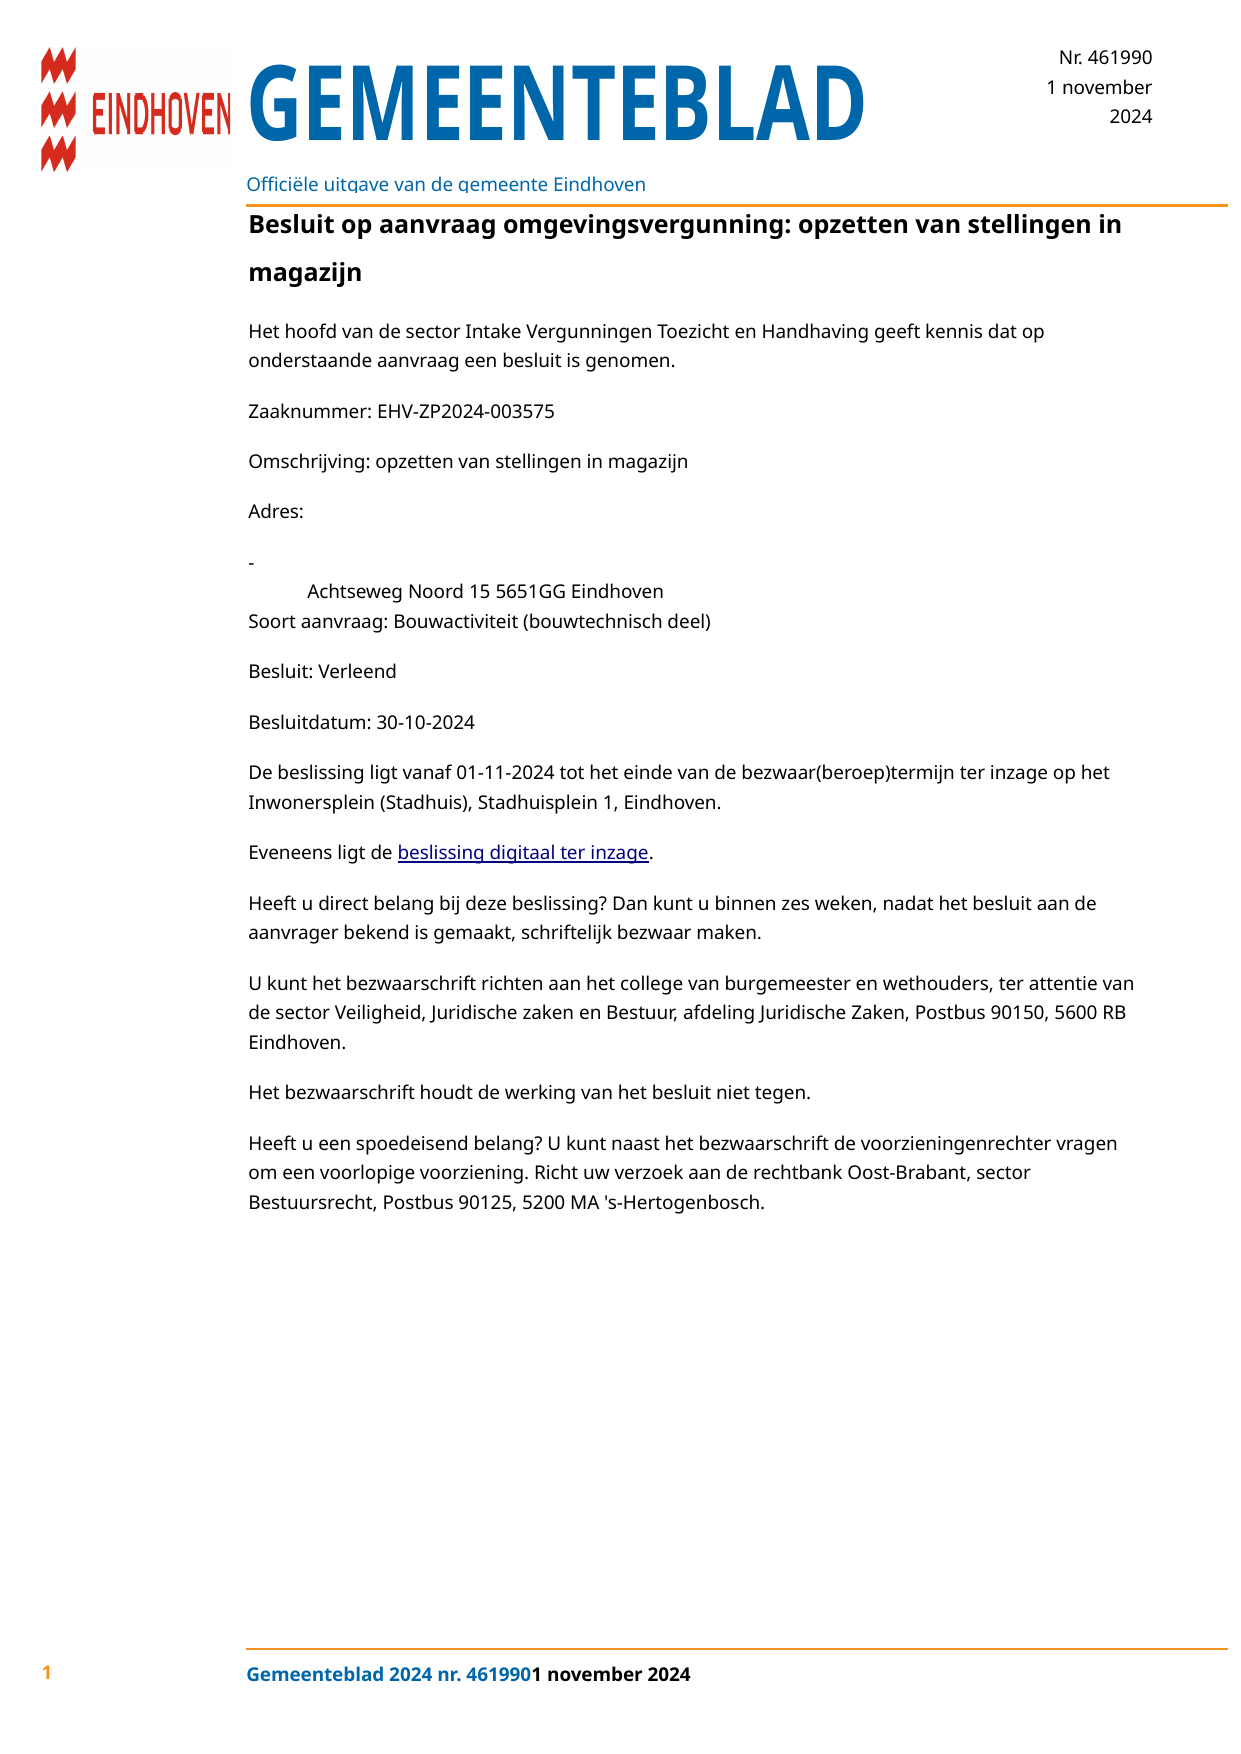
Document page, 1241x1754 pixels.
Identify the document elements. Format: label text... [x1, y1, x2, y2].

text Soort aanvraag: Bouwactiviteit (bouwtechnisch deel) [248, 608, 1152, 634]
text Het bezwaarschrift houdt de werking van het besluit niet tegen. [248, 1079, 1152, 1105]
text Omschrijving: opzetten van stellingen in magazijn [248, 448, 1152, 474]
text Besluit op aanvraag omgevingsvergunning: opzetten van stellingen in magazijn [248, 207, 1152, 288]
text Heeft u een spoedeisend belang? U kunt naast het bezwaarschrift de voorzieningenrechter vragen om een voorlopige voorziening. Richt uw verzoek aan de rechtbank Oost-Brabant, sector Bestuursrecht, Postbus 90125, 5200 MA 's-Hertogenbosch. [248, 1130, 1152, 1215]
text Het hoofd van de sector Intake Vergunningen Toezicht en Handhaving geeft kennis dat op onderstaande aanvraag een besluit is genomen. [248, 318, 1152, 373]
text Adres: [248, 499, 1152, 524]
text Besluitdatum: 30-10-2024 [248, 709, 1152, 735]
text Zaaknummer: EHV-ZP2024-003575 [248, 398, 1152, 424]
text De beslissing ligt vanaf 01-11-2024 tot het einde van de bezwaar(beroep)termijn ter inzage op het Inwonersplein (Stadhuis), Stadhuisplein 1, Eindhoven. [248, 759, 1152, 815]
text U kunt het bezwaarschrift richten aan het college van burgemeester en wethouders, ter attentie van de sector Veiligheid, Juridische zaken en Bestuur, afdeling Juridische Zaken, Postbus 90150, 5600 RB Eindhoven. [248, 970, 1152, 1055]
picture [41, 47, 231, 172]
text Heeft u direct belang bij deze beslissing? Dan kunt u binnen zes weken, nadat het besluit aan de aanvrager bekend is gemaakt, schriftelijk bezwaar maken. [248, 890, 1152, 945]
list Achtseweg Noord 15 5651GG Eindhoven [248, 579, 1152, 604]
text Besluit: Verleend [248, 659, 1152, 684]
text Eveneens ligt de beslissing digitaal ter inzage. [248, 839, 1152, 865]
